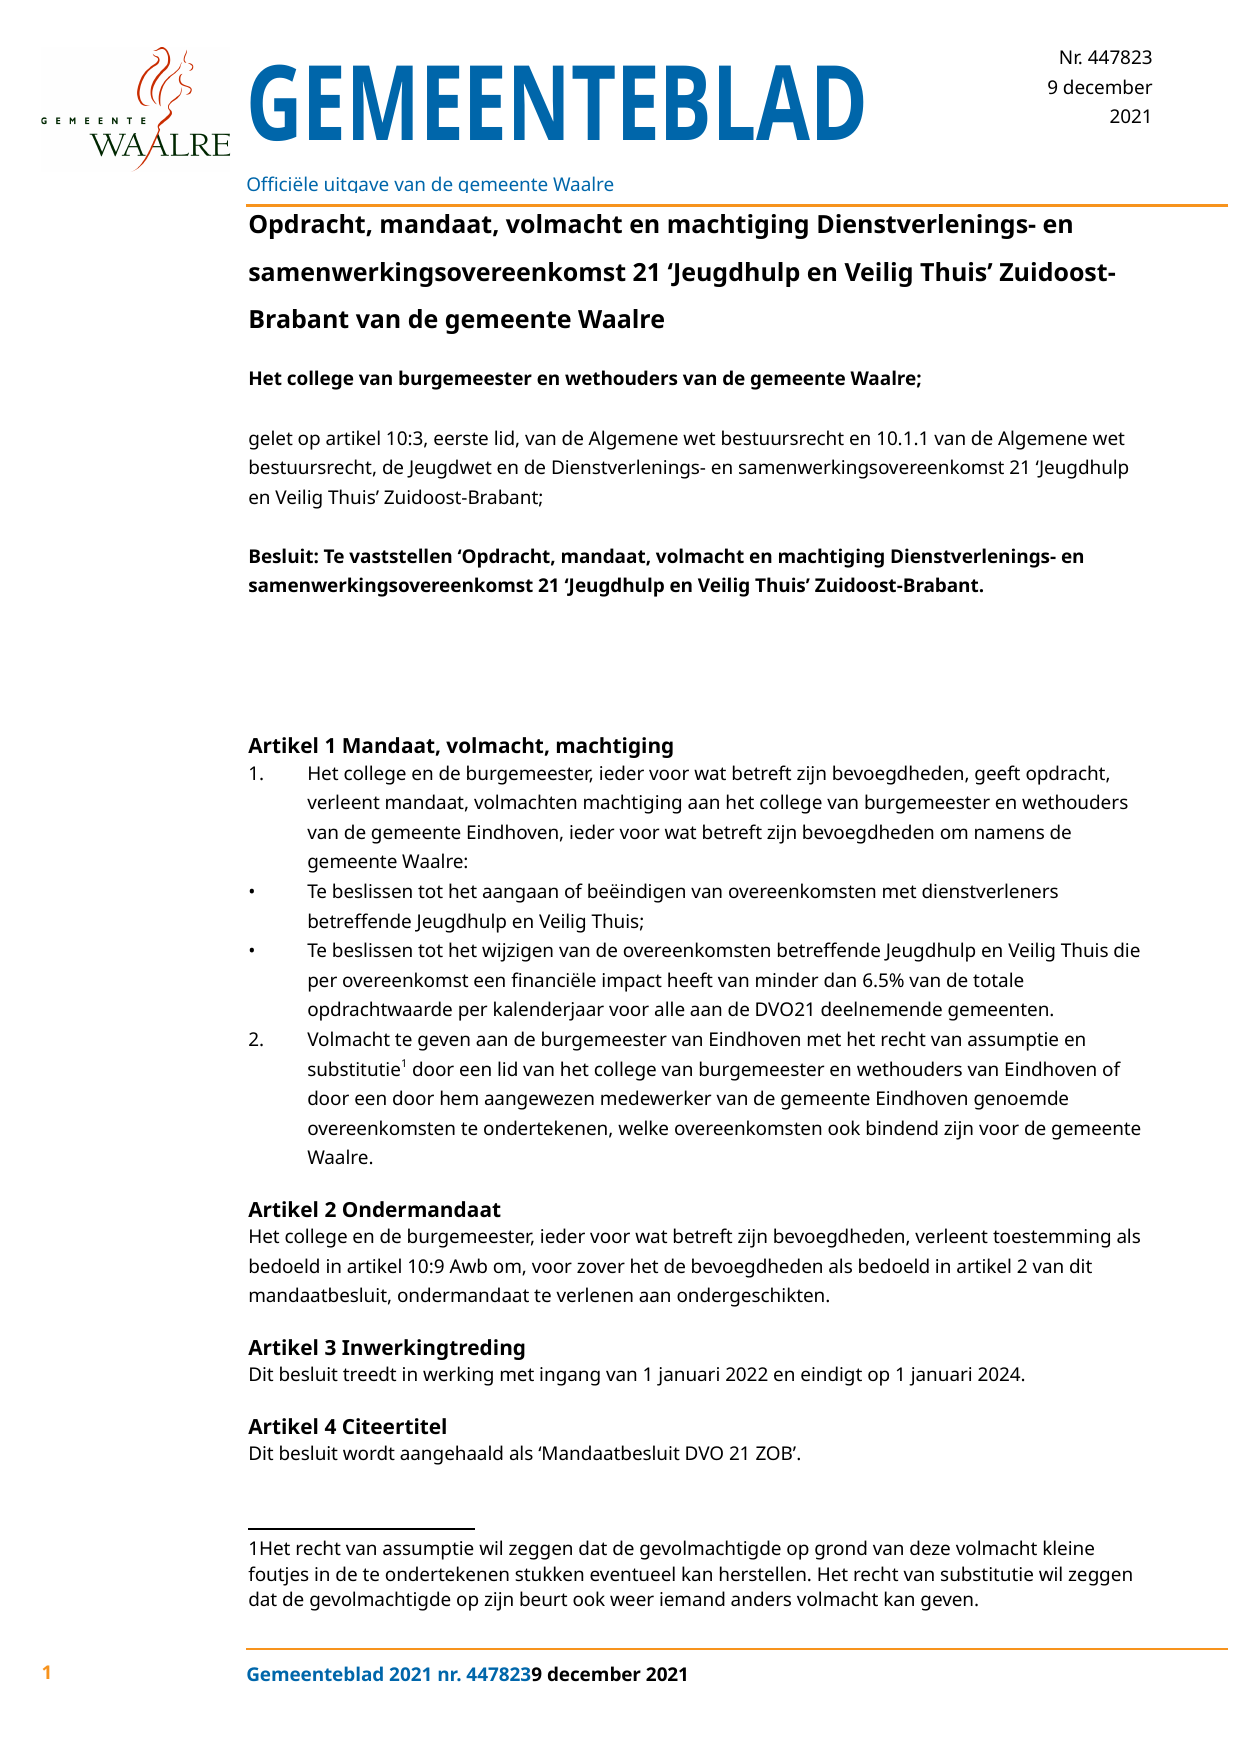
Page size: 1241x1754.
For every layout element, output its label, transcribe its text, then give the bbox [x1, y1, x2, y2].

list Volmacht te geven aan de burgemeester van Eindhoven met het recht van assumptie en substitutie door een lid van het college van burgemeester en wethouders van Eindhoven of door een door hem aangewezen medewerker van de gemeente Eindhoven genoemde overeenkomsten te ondertekenen, welke overeenkomsten ook bindend zijn voor de gemeente Waalre. [248, 1026, 1152, 1170]
picture [41, 47, 231, 172]
text Artikel 2 Ondermandaat [248, 1195, 1152, 1223]
text Artikel 4 Citeertitel [248, 1412, 1152, 1440]
text Het college van burgemeester en wethouders van de gemeente Waalre; [248, 366, 1152, 391]
list Het recht van assumptie wil zeggen dat de gevolmachtigde op grond van deze volmacht kleine foutjes in de te ondertekenen stukken eventueel kan herstellen. Het recht van substitutie wil zeggen dat de gevolmachtigde op zijn beurt ook weer iemand anders volmacht kan geven. [248, 1535, 1152, 1612]
list Het college en de burgemeester, ieder voor wat betreft zijn bevoegdheden, geeft opdracht, verleent mandaat, volmachten machtiging aan het college van burgemeester en wethouders van de gemeente Eindhoven, ieder voor wat betreft zijn bevoegdheden om namens de gemeente Waalre: [248, 760, 1152, 874]
list Te beslissen tot het wijzigen van de overeenkomsten betreffende Jeugdhulp en Veilig Thuis die per overeenkomst een financiële impact heeft van minder dan 6.5% van de totale opdrachtwaarde per kalenderjaar voor alle aan de DVO21 deelnemende gemeenten. [248, 937, 1152, 1022]
text Dit besluit wordt aangehaald als ‘Mandaatbesluit DVO 21 ZOB’. [248, 1440, 1152, 1466]
list Te beslissen tot het aangaan of beëindigen van overeenkomsten met dienstverleners betreffende Jeugdhulp en Veilig Thuis; [248, 878, 1152, 933]
text Artikel 3 Inwerkingtreding [248, 1333, 1152, 1361]
text gelet op artikel 10:3, eerste lid, van de Algemene wet bestuursrecht en 10.1.1 van de Algemene wet bestuursrecht, de Jeugdwet en de Dienstverlenings- en samenwerkingsovereenkomst 21 ‘Jeugdhulp en Veilig Thuis’ Zuidoost-Brabant; [248, 425, 1152, 509]
text Het college en de burgemeester, ieder voor wat betreft zijn bevoegdheden, verleent toestemming als bedoeld in artikel 10:9 Awb om, voor zover het de bevoegdheden als bedoeld in artikel 2 van dit mandaatbesluit, ondermandaat te verlenen aan ondergeschikten. [248, 1223, 1152, 1308]
text Besluit: Te vaststellen ‘Opdracht, mandaat, volmacht en machtiging Dienstverlenings- en samenwerkingsovereenkomst 21 ‘Jeugdhulp en Veilig Thuis’ Zuidoost-Brabant. [248, 543, 1152, 598]
text Artikel 1 Mandaat, volmacht, machtiging [248, 731, 1152, 760]
text Dit besluit treedt in werking met ingang van 1 januari 2022 en eindigt op 1 januari 2024. [248, 1361, 1152, 1387]
text Opdracht, mandaat, volmacht en machtiging Dienstverlenings- en samenwerkingsovereenkomst 21 ‘Jeugdhulp en Veilig Thuis’ Zuidoost-Brabant van de gemeente Waalre [248, 207, 1152, 336]
